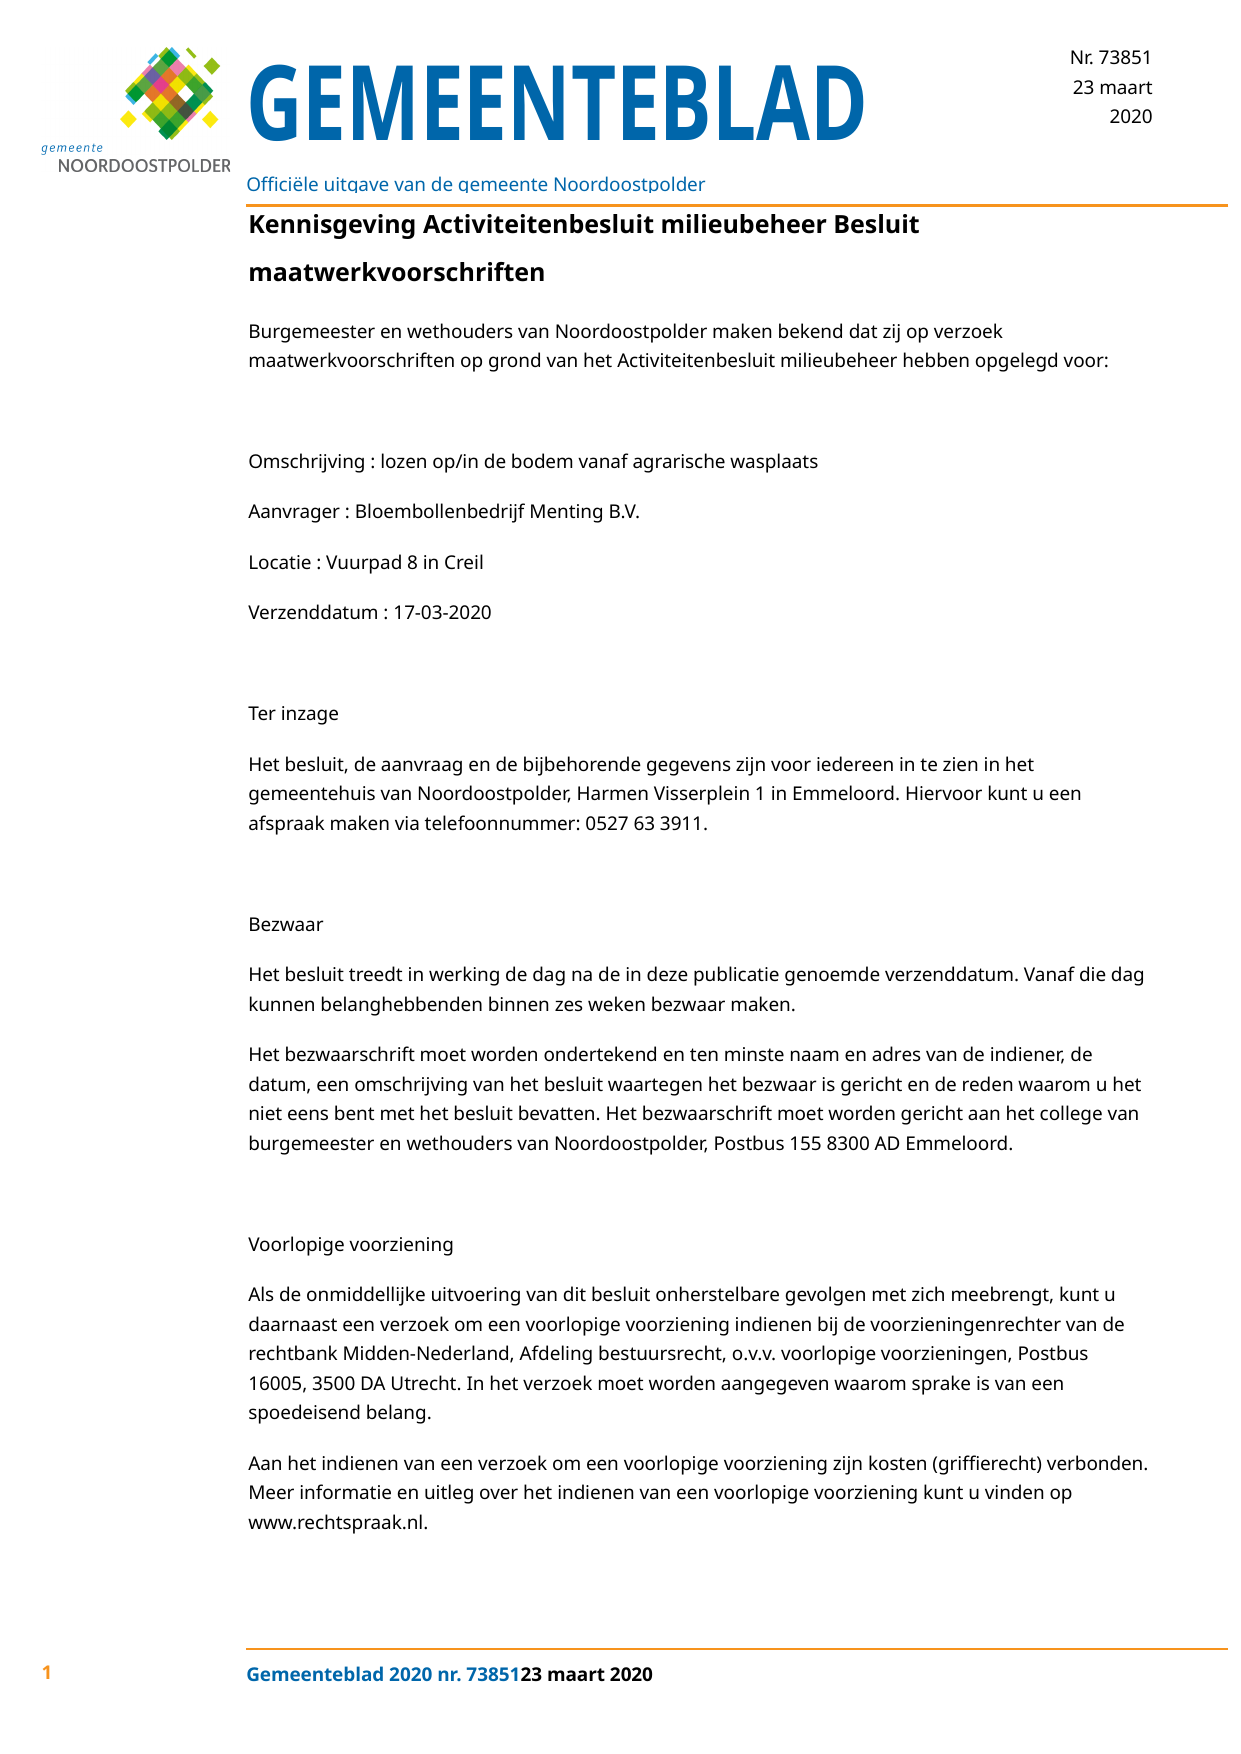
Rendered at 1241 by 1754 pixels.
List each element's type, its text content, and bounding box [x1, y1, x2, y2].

text Omschrijving : lozen op/in de bodem vanaf agrarische wasplaats [248, 448, 1152, 474]
text Het besluit treedt in werking de dag na de in deze publicatie genoemde verzenddatum. Vanaf die dag kunnen belanghebbenden binnen zes weken bezwaar maken. [248, 961, 1152, 1017]
text Aanvrager : Bloembollenbedrijf Menting B.V. [248, 499, 1152, 524]
text Het besluit, de aanvraag en de bijbehorende gegevens zijn voor iedereen in te zien in het gemeentehuis van Noordoostpolder, Harmen Visserplein 1 in Emmeloord. Hiervoor kunt u een afspraak maken via telefoonnummer: 0527 63 3911. [248, 751, 1152, 836]
text Voorlopige voorziening [248, 1231, 1152, 1257]
text Als de onmiddellijke uitvoering van dit besluit onherstelbare gevolgen met zich meebrengt, kunt u daarnaast een verzoek om een voorlopige voorziening indienen bij de voorzieningenrechter van de rechtbank Midden-Nederland, Afdeling bestuursrecht, o.v.v. voorlopige voorzieningen, Postbus 16005, 3500 DA Utrecht. In het verzoek moet worden aangegeven waarom sprake is van een spoedeisend belang. [248, 1281, 1152, 1425]
text Kennisgeving Activiteitenbesluit milieubeheer Besluit maatwerkvoorschriften [248, 207, 1152, 288]
text Het bezwaarschrift moet worden ondertekend en ten minste naam en adres van de indiener, de datum, een omschrijving van het besluit waartegen het bezwaar is gericht en de reden waarom u het niet eens bent met het besluit bevatten. Het bezwaarschrift moet worden gericht aan het college van burgemeester en wethouders van Noordoostpolder, Postbus 155 8300 AD Emmeloord. [248, 1041, 1152, 1156]
text Ter inzage [248, 700, 1152, 726]
picture [41, 47, 231, 172]
text Bezwaar [248, 911, 1152, 937]
text Verzenddatum : 17-03-2020 [248, 599, 1152, 625]
text Locatie : Vuurpad 8 in Creil [248, 549, 1152, 575]
text Aan het indienen van een verzoek om een voorlopige voorziening zijn kosten (griffierecht) verbonden. Meer informatie en uitleg over het indienen van een voorlopige voorziening kunt u vinden op www.rechtspraak.nl. [248, 1450, 1152, 1535]
text Burgemeester en wethouders van Noordoostpolder maken bekend dat zij op verzoek maatwerkvoorschriften op grond van het Activiteitenbesluit milieubeheer hebben opgelegd voor: [248, 318, 1152, 373]
